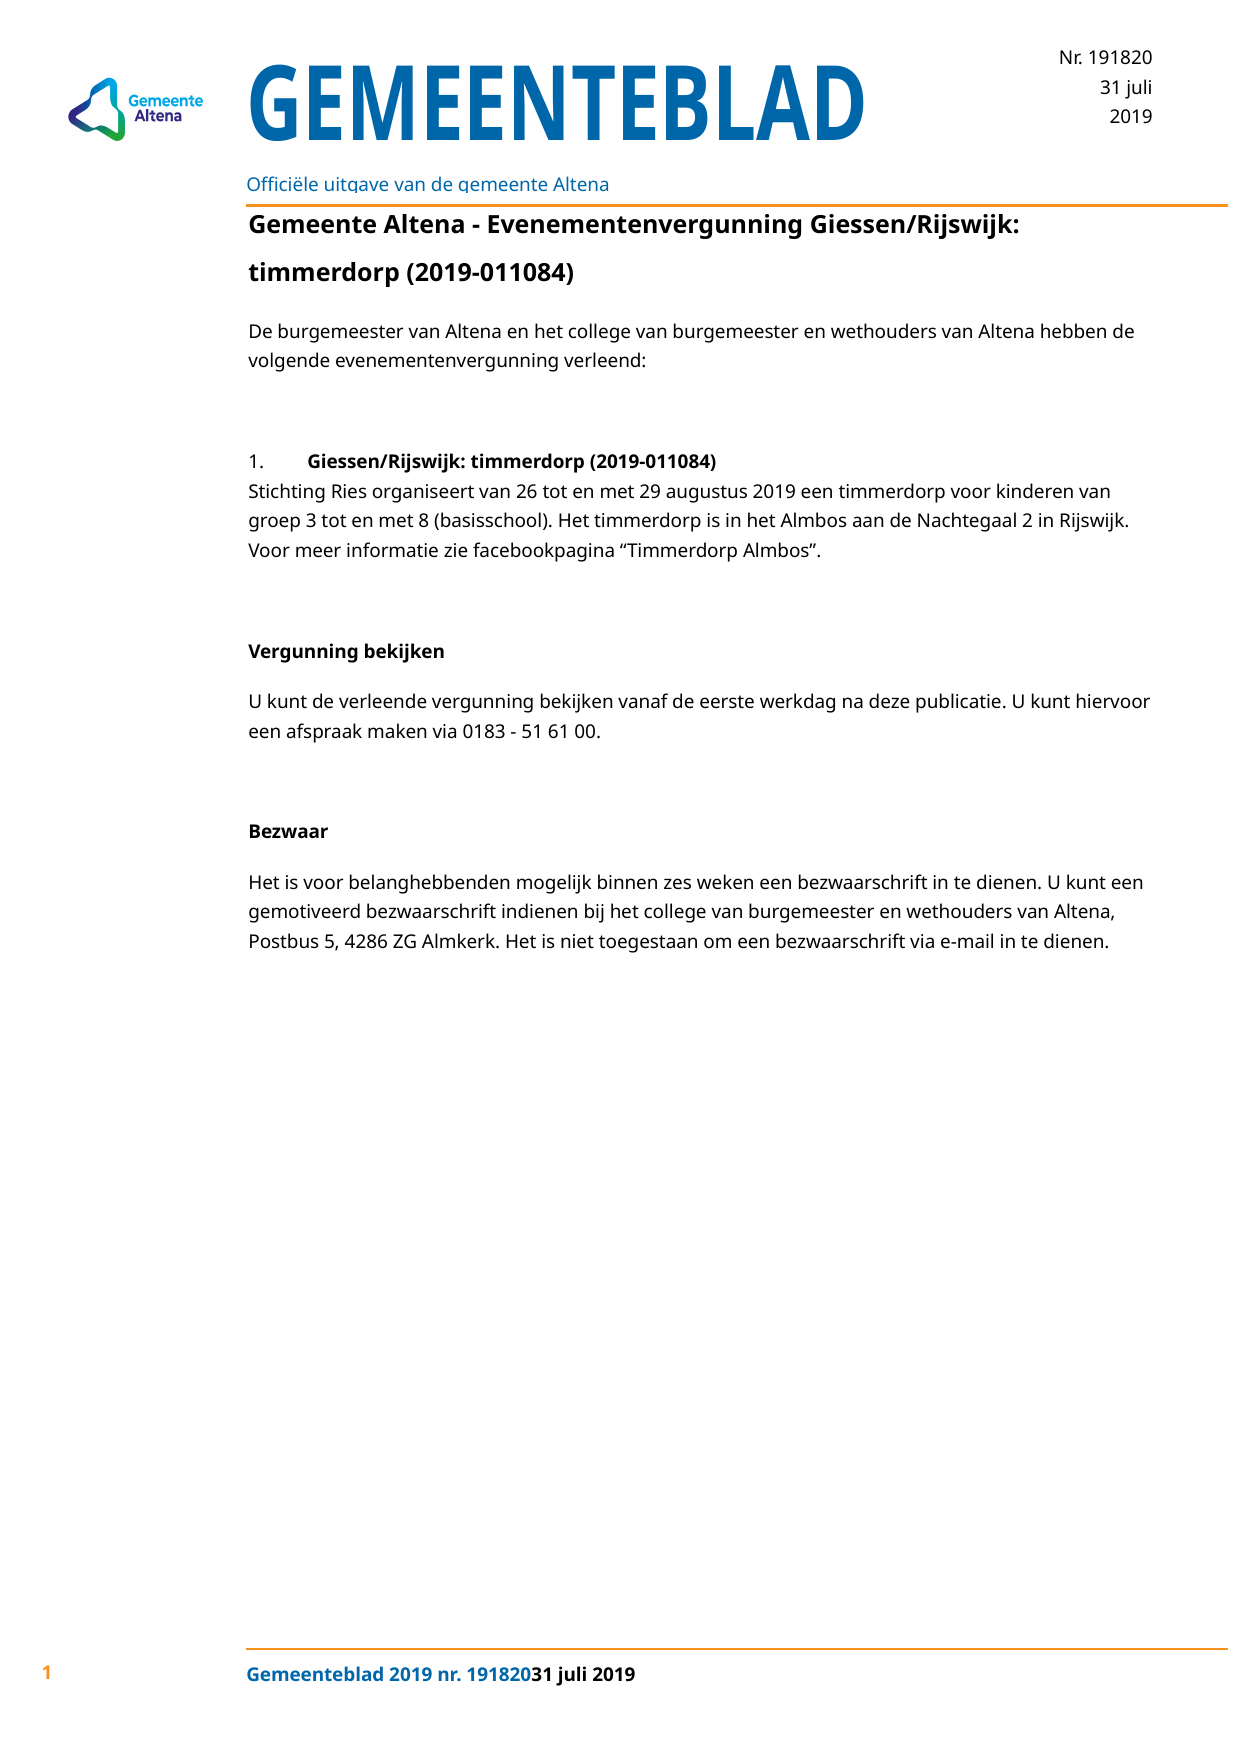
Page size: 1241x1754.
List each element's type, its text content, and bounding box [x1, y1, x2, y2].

picture [41, 47, 231, 172]
list Giessen/Rijswijk: timmerdorp (2019-011084) [248, 448, 1152, 474]
text Vergunning bekijken [248, 638, 1152, 664]
text De burgemeester van Altena en het college van burgemeester en wethouders van Altena hebben de volgende evenementenvergunning verleend: [248, 318, 1152, 373]
text Stichting Ries organiseert van 26 tot en met 29 augustus 2019 een timmerdorp voor kinderen van groep 3 tot en met 8 (basisschool). Het timmerdorp is in het Almbos aan de Nachtegaal 2 in Rijswijk. Voor meer informatie zie facebookpagina “Timmerdorp Almbos”. [248, 478, 1152, 563]
text Gemeente Altena - Evenementenvergunning Giessen/Rijswijk: timmerdorp (2019-011084) [248, 207, 1152, 288]
text Bezwaar [248, 819, 1152, 844]
text Het is voor belanghebbenden mogelijk binnen zes weken een bezwaarschrift in te dienen. U kunt een gemotiveerd bezwaarschrift indienen bij het college van burgemeester en wethouders van Altena, Postbus 5, 4286 ZG Almkerk. Het is niet toegestaan om een bezwaarschrift via e-mail in te dienen. [248, 869, 1152, 954]
text U kunt de verleende vergunning bekijken vanaf de eerste werkdag na deze publicatie. U kunt hiervoor een afspraak maken via 0183 - 51 61 00. [248, 688, 1152, 744]
